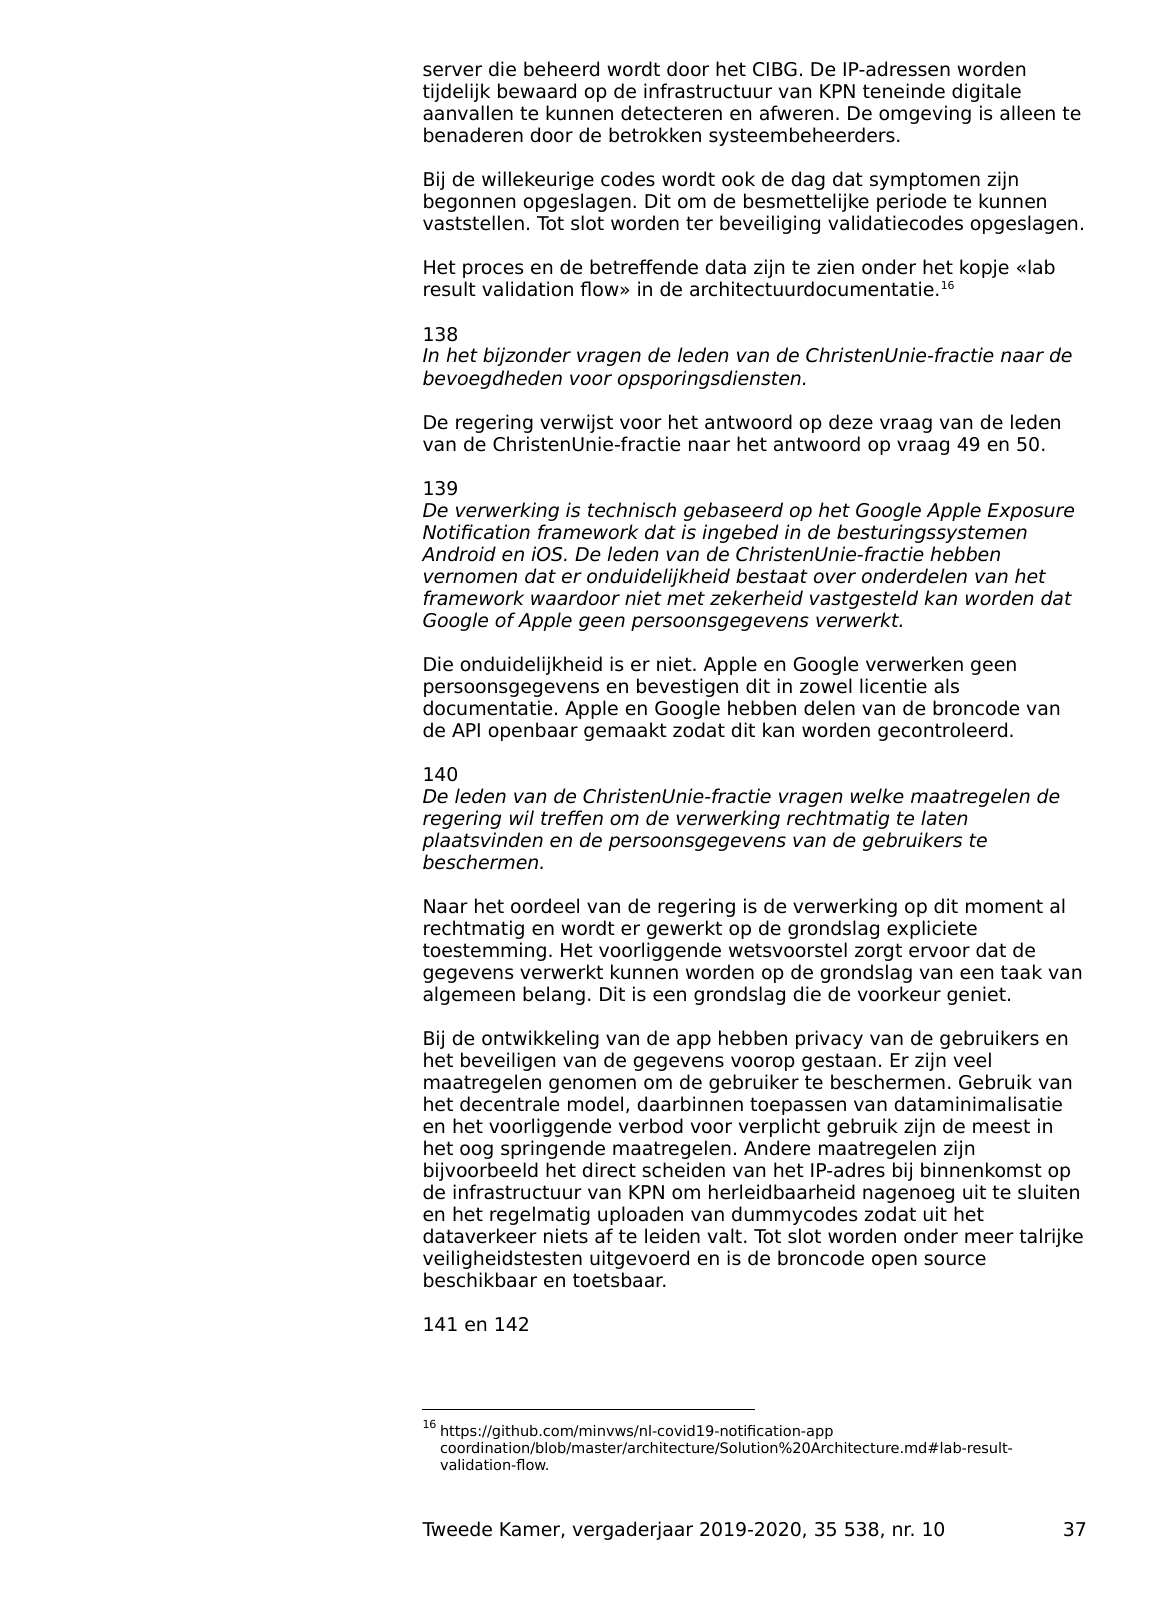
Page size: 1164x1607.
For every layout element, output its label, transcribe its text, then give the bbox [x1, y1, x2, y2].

text server die beheerd wordt door het CIBG. De IP-adressen worden tijdelijk bewaard op de infrastructuur van KPN teneinde digitale aanvallen te kunnen detecteren en afweren. De omgeving is alleen te benaderen door de betrokken systeembeheerders. [422, 59, 1087, 147]
text 140 [422, 764, 1087, 786]
text Bij de ontwikkeling van de app hebben privacy van de gebruikers en het beveiligen van de gegevens voorop gestaan. Er zijn veel maatregelen genomen om de gebruiker te beschermen. Gebruik van het decentrale model, daarbinnen toepassen van dataminimalisatie en het voorliggende verbod voor verplicht gebruik zijn de meest in het oog springende maatregelen. Andere maatregelen zijn bijvoorbeeld het direct scheiden van het IP-adres bij binnenkomst op de infrastructuur van KPN om herleidbaarheid nagenoeg uit te sluiten en het regelmatig uploaden van dummycodes zodat uit het dataverkeer niets af te leiden valt. Tot slot worden onder meer talrijke veiligheidstesten uitgevoerd en is de broncode open source beschikbaar en toetsbaar. [422, 1028, 1087, 1292]
text Naar het oordeel van de regering is de verwerking op dit moment al rechtmatig en wordt er gewerkt op de grondslag expliciete toestemming. Het voorliggende wetsvoorstel zorgt ervoor dat de gegevens verwerkt kunnen worden op de grondslag van een taak van algemeen belang. Dit is een grondslag die de voorkeur geniet. [422, 896, 1087, 1006]
text Het proces en de betreffende data zijn te zien onder het kopje «lab result validation flow» in de architectuurdocumentatie. [422, 257, 1087, 301]
text https://github.com/minvws/nl-covid19-notification-app coordination/blob/master/architecture/Solution%20Architecture.md#lab-result-validation-flow. [422, 1418, 1087, 1474]
text 141 en 142 [422, 1314, 1087, 1336]
text Bij de willekeurige codes wordt ook de dag dat symptomen zijn begonnen opgeslagen. Dit om de besmettelijke periode te kunnen vaststellen. Tot slot worden ter beveiliging validatiecodes opgeslagen. [422, 169, 1087, 235]
text De verwerking is technisch gebaseerd op het Google Apple Exposure Notification framework dat is ingebed in de besturingssystemen Android en iOS. De leden van de ChristenUnie-fractie hebben vernomen dat er onduidelijkheid bestaat over onderdelen van het framework waardoor niet met zekerheid vastgesteld kan worden dat Google of Apple geen persoonsgegevens verwerkt. [422, 500, 1087, 632]
text 139 [422, 478, 1087, 500]
text Die onduidelijkheid is er niet. Apple en Google verwerken geen persoonsgegevens en bevestigen dit in zowel licentie als documentatie. Apple en Google hebben delen van de broncode van de API openbaar gemaakt zodat dit kan worden gecontroleerd. [422, 654, 1087, 742]
text 138 [422, 323, 1087, 345]
text De regering verwijst voor het antwoord op deze vraag van de leden van de ChristenUnie-fractie naar het antwoord op vraag 49 en 50. [422, 412, 1087, 456]
text De leden van de ChristenUnie-fractie vragen welke maatregelen de regering wil treffen om de verwerking rechtmatig te laten plaatsvinden en de persoonsgegevens van de gebruikers te beschermen. [422, 786, 1087, 874]
text In het bijzonder vragen de leden van de ChristenUnie-fractie naar de bevoegdheden voor opsporingsdiensten. [422, 345, 1087, 389]
